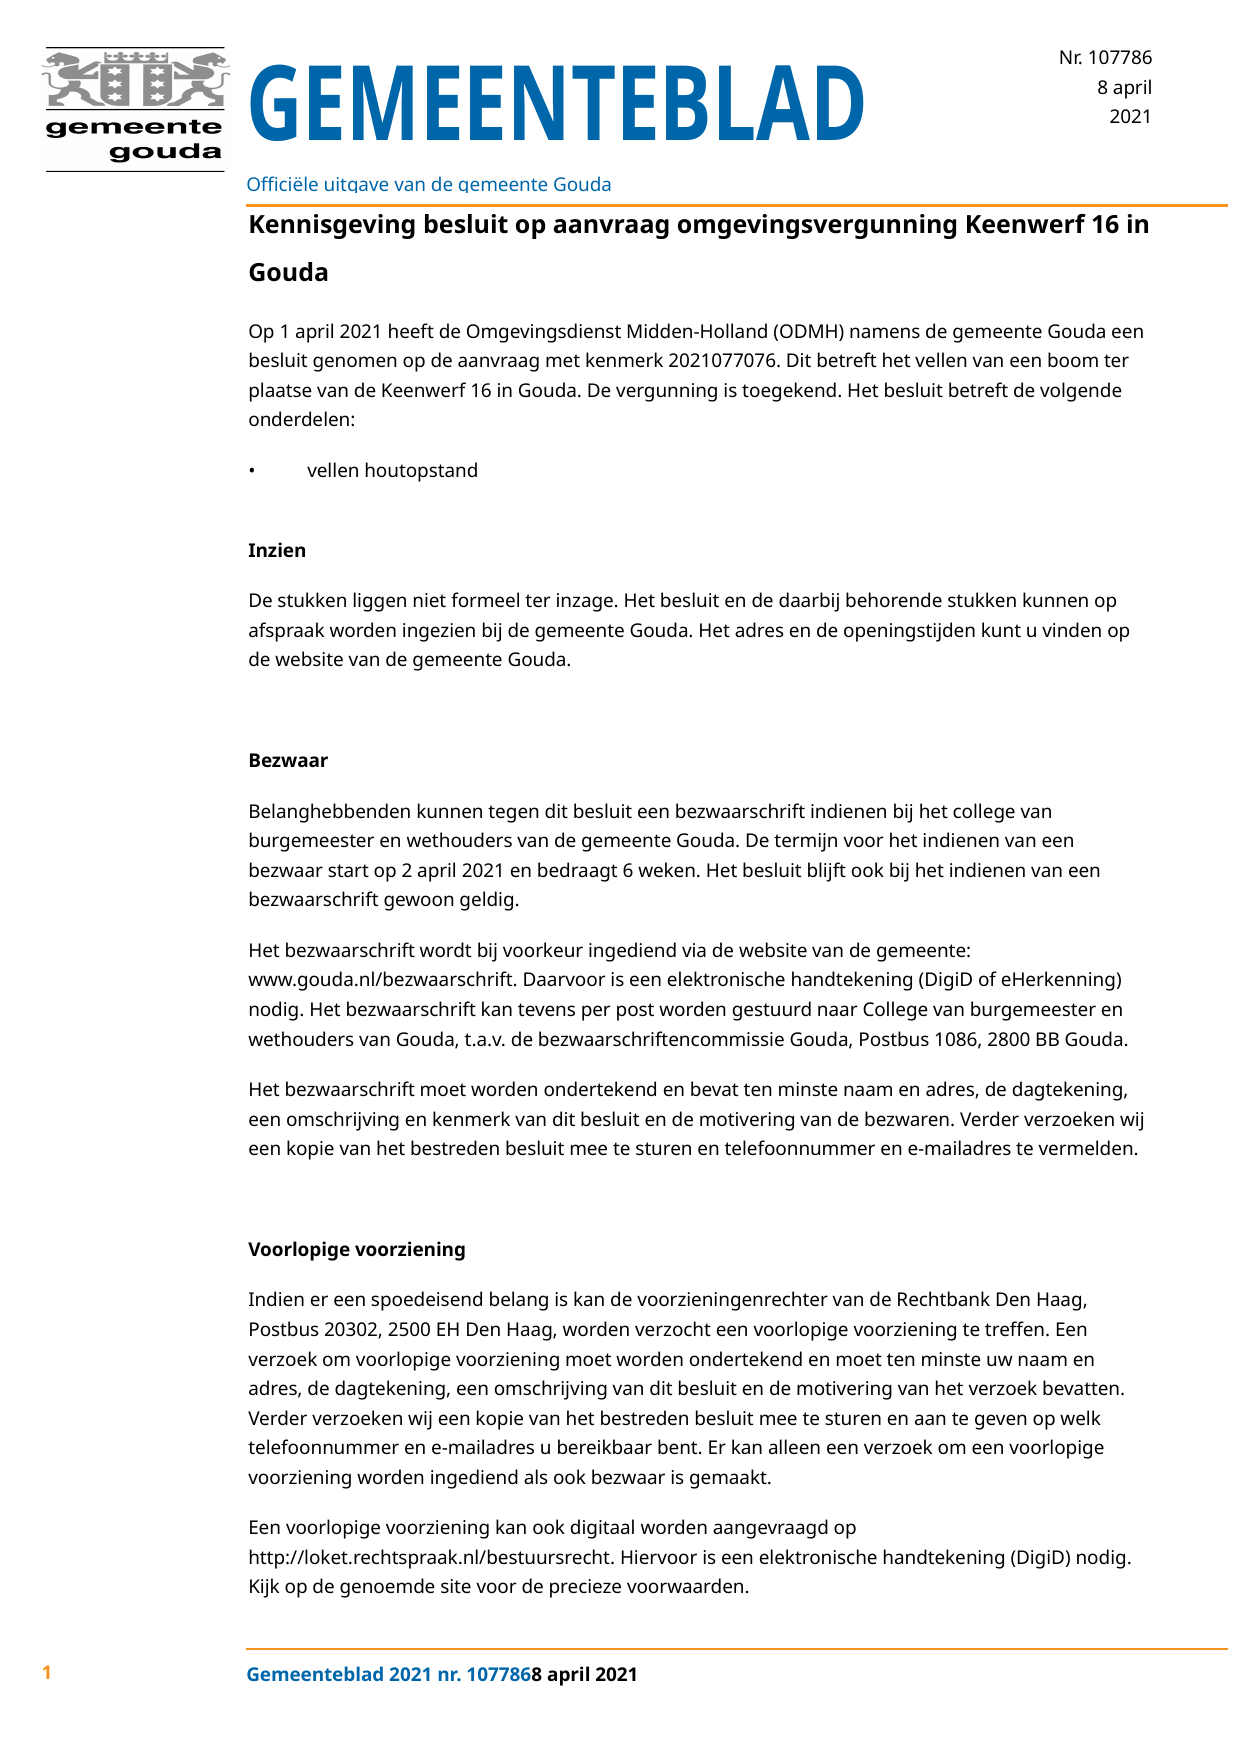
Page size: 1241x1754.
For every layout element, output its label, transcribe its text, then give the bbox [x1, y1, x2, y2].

text Bezwaar [248, 747, 1152, 773]
picture [41, 47, 231, 172]
list vellen houtopstand [248, 457, 1152, 483]
text De stukken liggen niet formeel ter inzage. Het besluit en de daarbij behorende stukken kunnen op afspraak worden ingezien bij de gemeente Gouda. Het adres en de openingstijden kunt u vinden op de website van de gemeente Gouda. [248, 587, 1152, 672]
text Op 1 april 2021 heeft de Omgevingsdienst Midden-Holland (ODMH) namens de gemeente Gouda een besluit genomen op de aanvraag met kenmerk 2021077076. Dit betreft het vellen van een boom ter plaatse van de Keenwerf 16 in Gouda. De vergunning is toegekend. Het besluit betreft de volgende onderdelen: [248, 318, 1152, 432]
text Belanghebbenden kunnen tegen dit besluit een bezwaarschrift indienen bij het college van burgemeester en wethouders van de gemeente Gouda. De termijn voor het indienen van een bezwaar start op 2 april 2021 en bedraagt 6 weken. Het besluit blijft ook bij het indienen van een bezwaarschrift gewoon geldig. [248, 798, 1152, 912]
text Inzien [248, 537, 1152, 563]
text Een voorlopige voorziening kan ook digitaal worden aangevraagd op http://loket.rechtspraak.nl/bestuursrecht. Hiervoor is een elektronische handtekening (DigiD) nodig. Kijk op de genoemde site voor de precieze voorwaarden. [248, 1514, 1152, 1599]
text Kennisgeving besluit op aanvraag omgevingsvergunning Keenwerf 16 in Gouda [248, 207, 1152, 288]
text Het bezwaarschrift moet worden ondertekend en bevat ten minste naam en adres, de dagtekening, een omschrijving en kenmerk van dit besluit en de motivering van de bezwaren. Verder verzoeken wij een kopie van het bestreden besluit mee te sturen en telefoonnummer en e-mailadres te vermelden. [248, 1076, 1152, 1161]
text Indien er een spoedeisend belang is kan de voorzieningenrechter van de Rechtbank Den Haag, Postbus 20302, 2500 EH Den Haag, worden verzocht een voorlopige voorziening te treffen. Een verzoek om voorlopige voorziening moet worden ondertekend en moet ten minste uw naam en adres, de dagtekening, een omschrijving van dit besluit en de motivering van het verzoek bevatten. Verder verzoeken wij een kopie van het bestreden besluit mee te sturen en aan te geven op welk telefoonnummer en e-mailadres u bereikbaar bent. Er kan alleen een verzoek om een voorlopige voorziening worden ingediend als ook bezwaar is gemaakt. [248, 1287, 1152, 1490]
text Het bezwaarschrift wordt bij voorkeur ingediend via de website van de gemeente: www.gouda.nl/bezwaarschrift. Daarvoor is een elektronische handtekening (DigiD of eHerkenning) nodig. Het bezwaarschrift kan tevens per post worden gestuurd naar College van burgemeester en wethouders van Gouda, t.a.v. de bezwaarschriftencommissie Gouda, Postbus 1086, 2800 BB Gouda. [248, 937, 1152, 1052]
text Voorlopige voorziening [248, 1236, 1152, 1262]
